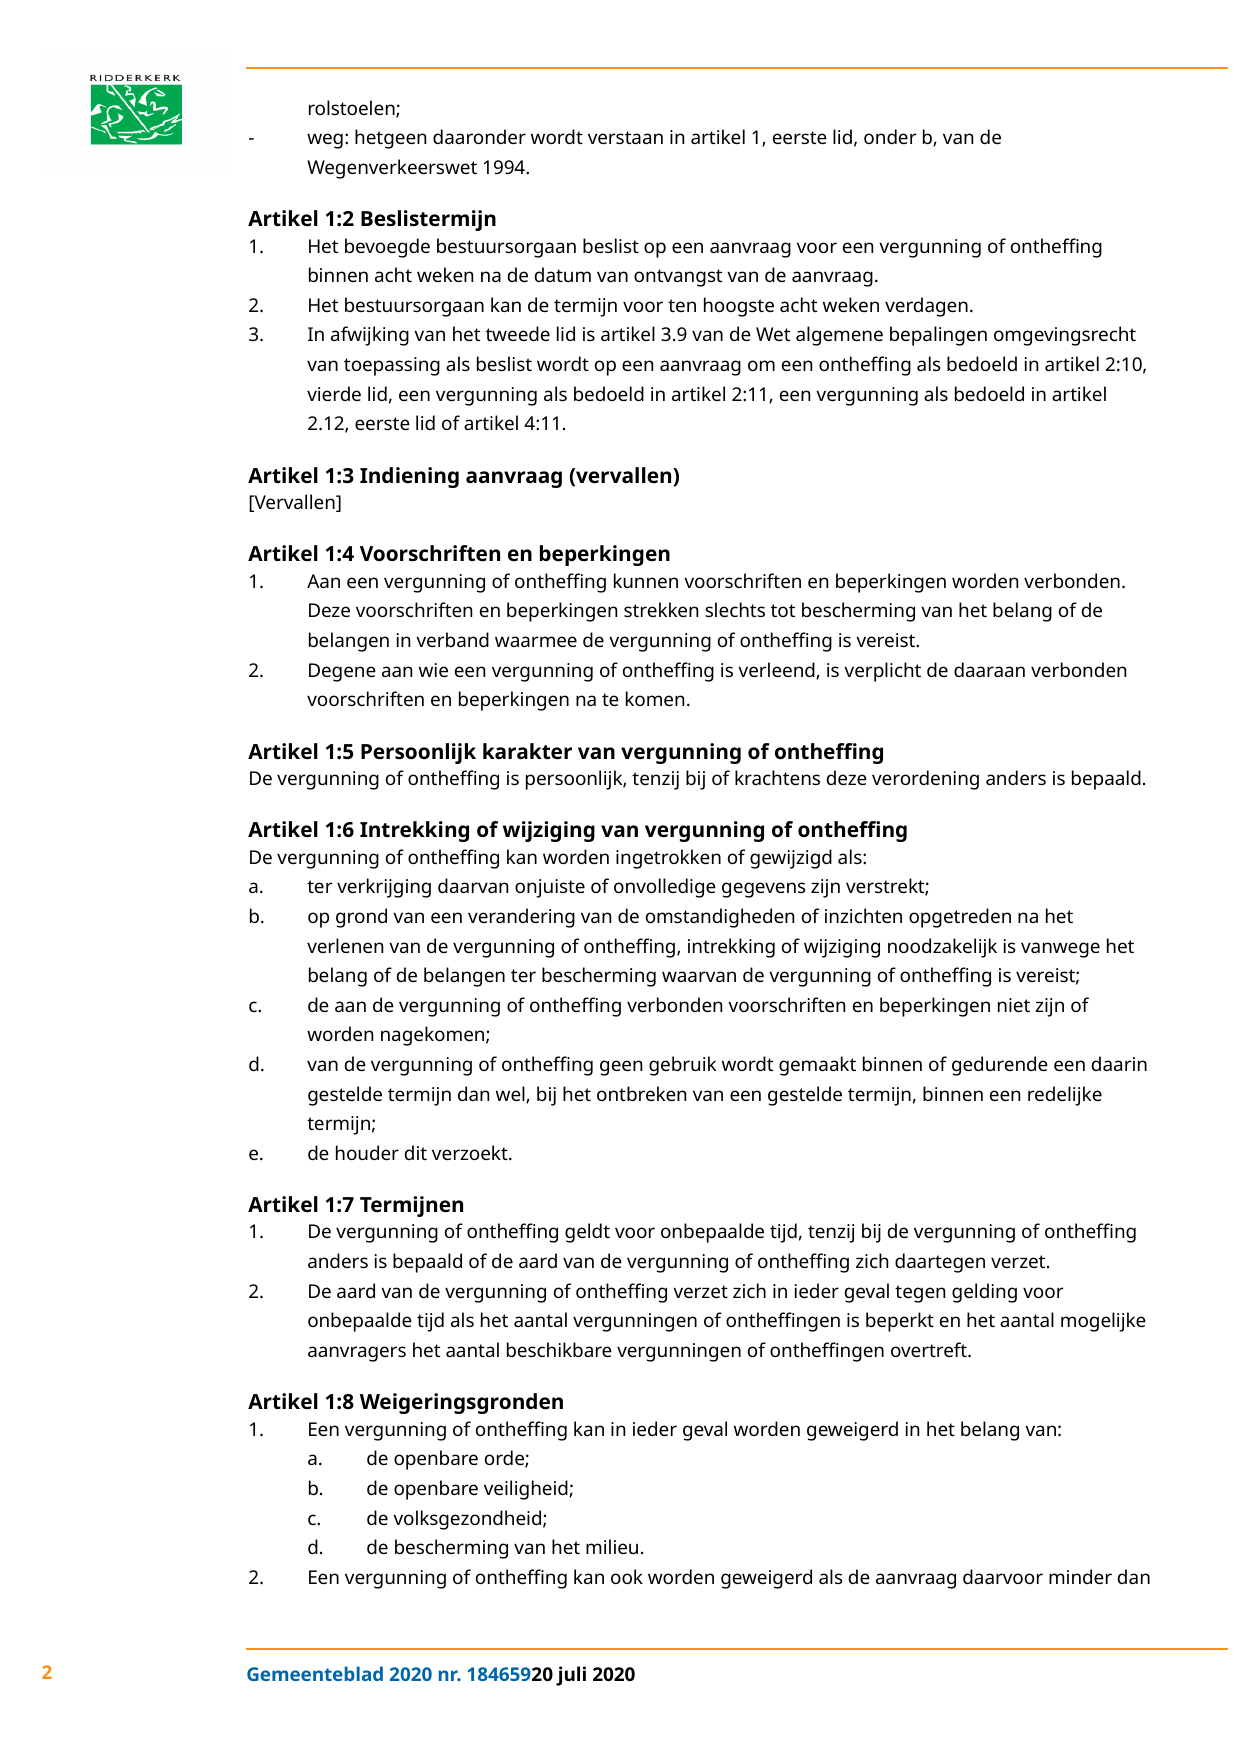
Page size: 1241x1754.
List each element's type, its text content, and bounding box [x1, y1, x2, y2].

list Aan een vergunning of ontheffing kunnen voorschriften en beperkingen worden verbonden. Deze voorschriften en beperkingen strekken slechts tot bescherming van het belang of de belangen in verband waarmee de vergunning of ontheffing is vereist. [248, 568, 1152, 653]
list De vergunning of ontheffing geldt voor onbepaalde tijd, tenzij bij de vergunning of ontheffing anders is bepaald of de aard van de vergunning of ontheffing zich daartegen verzet. [248, 1219, 1152, 1274]
list In afwijking van het tweede lid is artikel 3.9 van de Wet algemene bepalingen omgevingsrecht van toepassing als beslist wordt op een aanvraag om een ontheffing als bedoeld in artikel 2:10, vierde lid, een vergunning als bedoeld in artikel 2:11, een vergunning als bedoeld in artikel 2.12, eerste lid of artikel 4:11. [248, 322, 1152, 436]
list de bescherming van het milieu. [307, 1534, 1152, 1560]
list Het bevoegde bestuursorgaan beslist op een aanvraag voor een vergunning of ontheffing binnen acht weken na de datum van ontvangst van de aanvraag. [248, 233, 1152, 288]
text Artikel 1:6 Intrekking of wijziging van vergunning of ontheffing [248, 816, 1152, 844]
picture [41, 47, 231, 172]
text De vergunning of ontheffing kan worden ingetrokken of gewijzigd als: [248, 844, 1152, 870]
text Artikel 1:8 Weigeringsgronden [248, 1387, 1152, 1416]
list Degene aan wie een vergunning of ontheffing is verleend, is verplicht de daaraan verbonden voorschriften en beperkingen na te komen. [248, 657, 1152, 712]
text Artikel 1:4 Voorschriften en beperkingen [248, 539, 1152, 568]
list de openbare veiligheid; [307, 1475, 1152, 1501]
text Artikel 1:3 Indiening aanvraag (vervallen) [248, 461, 1152, 489]
list weg: hetgeen daaronder wordt verstaan in artikel 1, eerste lid, onder b, van de Wegenverkeerswet 1994. [248, 124, 1152, 180]
list de volksgezondheid; [307, 1505, 1152, 1530]
list de openbare orde; [307, 1446, 1152, 1471]
list ter verkrijging daarvan onjuiste of onvolledige gegevens zijn verstrekt; [248, 874, 1152, 899]
list Een vergunning of ontheffing kan ook worden geweigerd als de aanvraag daarvoor minder dan [248, 1564, 1152, 1589]
text [Vervallen] [248, 489, 1152, 515]
list de houder dit verzoekt. [248, 1140, 1152, 1166]
list van de vergunning of ontheffing geen gebruik wordt gemaakt binnen of gedurende een daarin gestelde termijn dan wel, bij het ontbreken van een gestelde termijn, binnen een redelijke termijn; [248, 1051, 1152, 1136]
list Een vergunning of ontheffing kan in ieder geval worden geweigerd in het belang van: [248, 1416, 1152, 1442]
text Artikel 1:5 Persoonlijk karakter van vergunning of ontheffing [248, 737, 1152, 765]
list De aard van de vergunning of ontheffing verzet zich in ieder geval tegen gelding voor onbepaalde tijd als het aantal vergunningen of ontheffingen is beperkt en het aantal mogelijke aanvragers het aantal beschikbare vergunningen of ontheffingen overtreft. [248, 1278, 1152, 1363]
list Het bestuursorgaan kan de termijn voor ten hoogste acht weken verdagen. [248, 292, 1152, 318]
list op grond van een verandering van de omstandigheden of inzichten opgetreden na het verlenen van de vergunning of ontheffing, intrekking of wijziging noodzakelijk is vanwege het belang of de belangen ter bescherming waarvan de vergunning of ontheffing is vereist; [248, 903, 1152, 988]
text Artikel 1:7 Termijnen [248, 1190, 1152, 1219]
list de aan de vergunning of ontheffing verbonden voorschriften en beperkingen niet zijn of worden nagekomen; [248, 992, 1152, 1047]
text Artikel 1:2 Beslistermijn [248, 204, 1152, 233]
text De vergunning of ontheffing is persoonlijk, tenzij bij of krachtens deze verordening anders is bepaald. [248, 765, 1152, 791]
list rolstoelen; [248, 95, 1152, 121]
